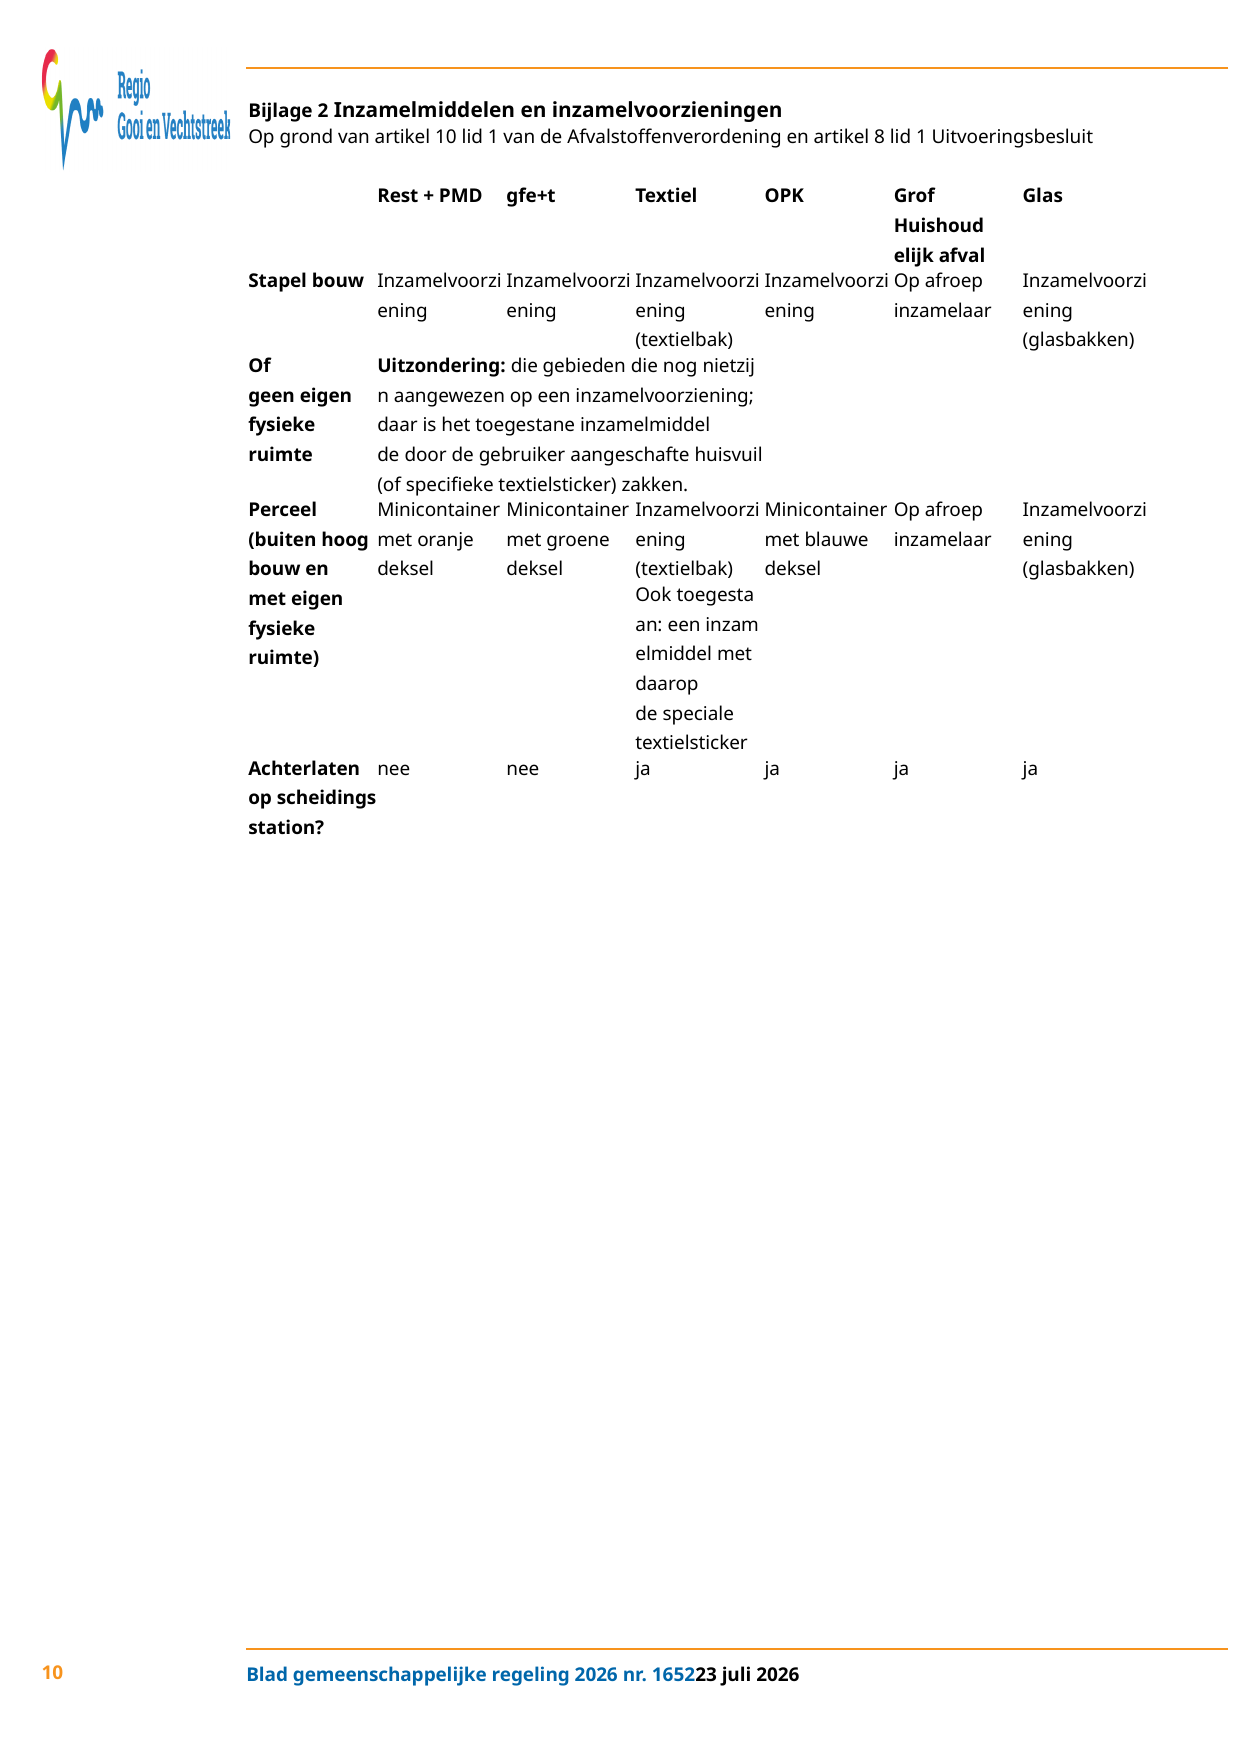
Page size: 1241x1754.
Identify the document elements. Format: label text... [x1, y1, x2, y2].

table_cell Minicontainer met blauwe deksel [764, 496, 893, 755]
table_header Textiel [635, 183, 764, 267]
table_cell Inzamelvoorziening (textielbak) [635, 496, 764, 581]
table_cell ja [635, 755, 764, 840]
table_header Glas [1023, 183, 1152, 267]
table_cell Op afroep inzamelaar [894, 268, 1022, 496]
table_header [248, 183, 377, 267]
table_cell Op afroep inzamelaar [894, 496, 1022, 755]
table_cell Uitzondering: die gebieden die nog nietzijn aangewezen op een inzamelvoorziening; daar is het toegestane inzamelmiddel de door de gebruiker aangeschafte huisvuil (of specifieke textielsticker) zakken. [377, 353, 764, 496]
table_cell Minicontainer met oranje deksel [377, 496, 506, 755]
table_header Grof Huishoud elijk afval [894, 183, 1022, 267]
table_cell nee [506, 755, 635, 840]
table_cell [764, 353, 893, 496]
table_cell Inzamelvoorziening [764, 268, 893, 352]
table_cell Ook toegestaan: een inzamelmiddel met daarop de speciale textielsticker [635, 581, 764, 755]
picture [41, 47, 231, 172]
table_cell Inzamelvoorziening (glasbakken) [1023, 496, 1152, 755]
table_cell Inzamelvoorziening [506, 268, 635, 352]
table_cell Achterlaten op scheidings station? [248, 755, 377, 840]
table_cell Inzamelvoorziening (textielbak) [635, 268, 764, 352]
table_cell Perceel (buiten hoog bouw en met eigen fysieke ruimte) [248, 496, 377, 755]
table_header Rest + PMD [377, 183, 506, 267]
table_cell ja [764, 755, 893, 840]
table_cell ja [894, 755, 1022, 840]
table_header OPK [764, 183, 893, 267]
table_cell Inzamelvoorziening [377, 268, 506, 352]
table_cell Stapel bouw [248, 268, 377, 352]
table_cell Inzamelvoorziening (glasbakken) [1023, 268, 1152, 496]
text Op grond van artikel 10 lid 1 van de Afvalstoffenverordening en artikel 8 lid 1 Uitvoeringsbesluit [248, 123, 1152, 149]
table_cell nee [377, 755, 506, 840]
table_header gfe+t [506, 183, 635, 267]
text Bijlage 2 Inzamelmiddelen en inzamelvoorzieningen [248, 95, 1152, 123]
table_cell ja [1023, 755, 1152, 840]
table_cell Minicontainer met groene deksel [506, 496, 635, 755]
table_cell Of geen eigen fysieke ruimte [248, 353, 377, 496]
